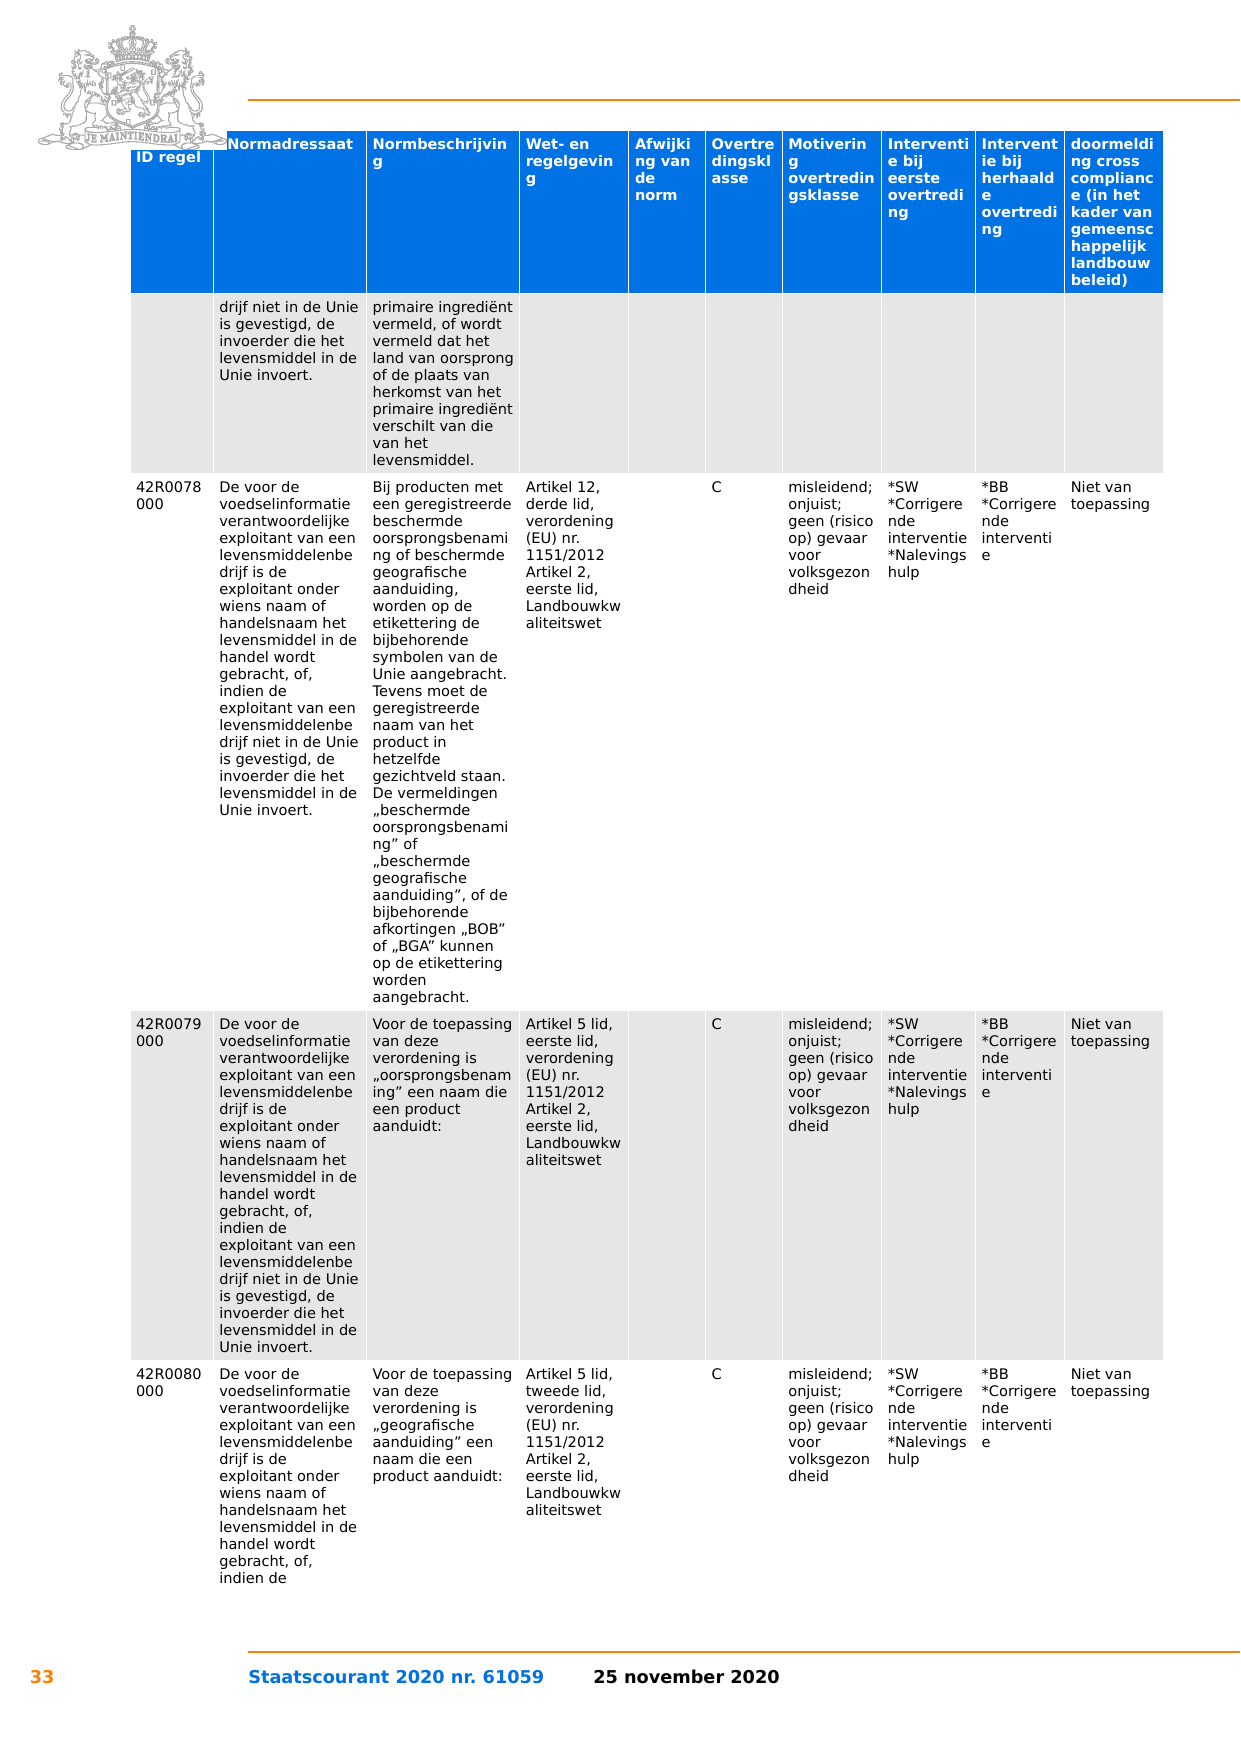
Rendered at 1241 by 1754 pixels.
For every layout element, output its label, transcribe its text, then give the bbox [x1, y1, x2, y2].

table_cell Voor de toepassing van deze verordening is „geografische aanduiding” een naam die een product aanduidt: [367, 1361, 519, 1591]
table_cell [706, 294, 782, 473]
table_cell Niet van toepassing [1065, 1011, 1163, 1360]
table_cell primaire ingrediënt vermeld, of wordt vermeld dat het land van oorsprong of de plaats van herkomst van het primaire ingrediënt verschilt van die van het levensmiddel. [367, 294, 519, 473]
table_cell Artikel 5 lid, eerste lid, verordening (EU) nr. 1151/2012 Artikel 2, eerste lid, Landbouwkwaliteitswet [520, 1011, 628, 1360]
table_cell *BB *Corrigerende interventie [976, 1011, 1064, 1360]
table_cell C [706, 1011, 782, 1360]
picture [38, 25, 227, 150]
table_cell drijf niet in de Unie is gevestigd, de invoerder die het levensmiddel in de Unie invoert. [214, 294, 366, 473]
table_cell [629, 294, 705, 473]
table_cell misleidend; onjuist; geen (risico op) gevaar voor volksgezondheid [783, 1011, 881, 1360]
table_cell De voor de voedselinformatie verantwoordelijke exploitant van een levensmiddelenbedrijf is de exploitant onder wiens naam of handelsnaam het levensmiddel in de handel wordt gebracht, of, indien de exploitant van een levensmiddelenbedrijf niet in de Unie is gevestigd, de invoerder die het levensmiddel in de Unie invoert. [214, 1011, 366, 1360]
table_cell *SW *Corrigerende interventie *Nalevingshulp [882, 474, 975, 1010]
table_cell C [706, 1361, 782, 1591]
table_cell 42R0079000 [131, 1011, 213, 1360]
table_cell [1065, 294, 1163, 473]
table_cell [520, 294, 628, 473]
table_cell [131, 294, 213, 473]
table_cell [882, 294, 975, 473]
table_cell De voor de voedselinformatie verantwoordelijke exploitant van een levensmiddelenbedrijf is de exploitant onder wiens naam of handelsnaam het levensmiddel in de handel wordt gebracht, of, indien de [214, 1361, 366, 1591]
table_cell [629, 1361, 705, 1591]
table_cell Niet van toepassing [1065, 1361, 1163, 1591]
table_cell *SW *Corrigerende interventie *Nalevingshulp [882, 1011, 975, 1360]
table_cell Artikel 5 lid, tweede lid, verordening (EU) nr. 1151/2012 Artikel 2, eerste lid, Landbouwkwaliteitswet [520, 1361, 628, 1591]
table_header Afwijking van de norm [629, 131, 705, 293]
table_header Motivering overtredingsklasse [783, 131, 881, 293]
table_header Overtredingsklasse [706, 131, 782, 293]
table_cell Niet van toepassing [1065, 474, 1163, 1010]
table_cell [629, 474, 705, 1010]
table_cell *BB *Corrigerende interventie [976, 474, 1064, 1010]
table_cell C [706, 474, 782, 1010]
table_header Interventie bij herhaalde overtreding [976, 131, 1064, 293]
table_cell De voor de voedselinformatie verantwoordelijke exploitant van een levensmiddelenbedrijf is de exploitant onder wiens naam of handelsnaam het levensmiddel in de handel wordt gebracht, of, indien de exploitant van een levensmiddelenbedrijf niet in de Unie is gevestigd, de invoerder die het levensmiddel in de Unie invoert. [214, 474, 366, 1010]
table_header Wet- en regelgeving [520, 131, 628, 293]
table_cell misleidend; onjuist; geen (risico op) gevaar voor volksgezondheid [783, 1361, 881, 1591]
table_cell [783, 294, 881, 473]
table_cell misleidend; onjuist; geen (risico op) gevaar voor volksgezondheid [783, 474, 881, 1010]
table_cell [629, 1011, 705, 1360]
table_cell [976, 294, 1064, 473]
table_cell Artikel 12, derde lid, verordening (EU) nr. 1151/2012 Artikel 2, eerste lid, Landbouwkwaliteitswet [520, 474, 628, 1010]
table_header ID regel [131, 150, 213, 293]
table_cell Voor de toepassing van deze verordening is „oorsprongsbenaming” een naam die een product aanduidt: [367, 1011, 519, 1360]
table_cell *SW *Corrigerende interventie *Nalevingshulp [882, 1361, 975, 1591]
table_header Normadressaat [214, 131, 366, 293]
table_header Normbeschrijving [367, 131, 519, 293]
table_cell Bij producten met een geregistreerde beschermde oorsprongsbenaming of beschermde geografische aanduiding, worden op de etikettering de bijbehorende symbolen van de Unie aangebracht. Tevens moet de geregistreerde naam van het product in hetzelfde gezichtveld staan. De vermeldingen „beschermde oorsprongsbenaming” of „beschermde geografische aanduiding”, of de bijbehorende afkortingen „BOB” of „BGA” kunnen op de etikettering worden aangebracht. [367, 474, 519, 1010]
table_cell *BB *Corrigerende interventie [976, 1361, 1064, 1591]
table_cell 42R0078000 [131, 474, 213, 1010]
table_header Interventie bij eerste overtreding [882, 131, 975, 293]
table_cell 42R0080000 [131, 1361, 213, 1591]
table_header doormelding cross compliance (in het kader van gemeenschappelijk landbouwbeleid) [1065, 131, 1163, 293]
